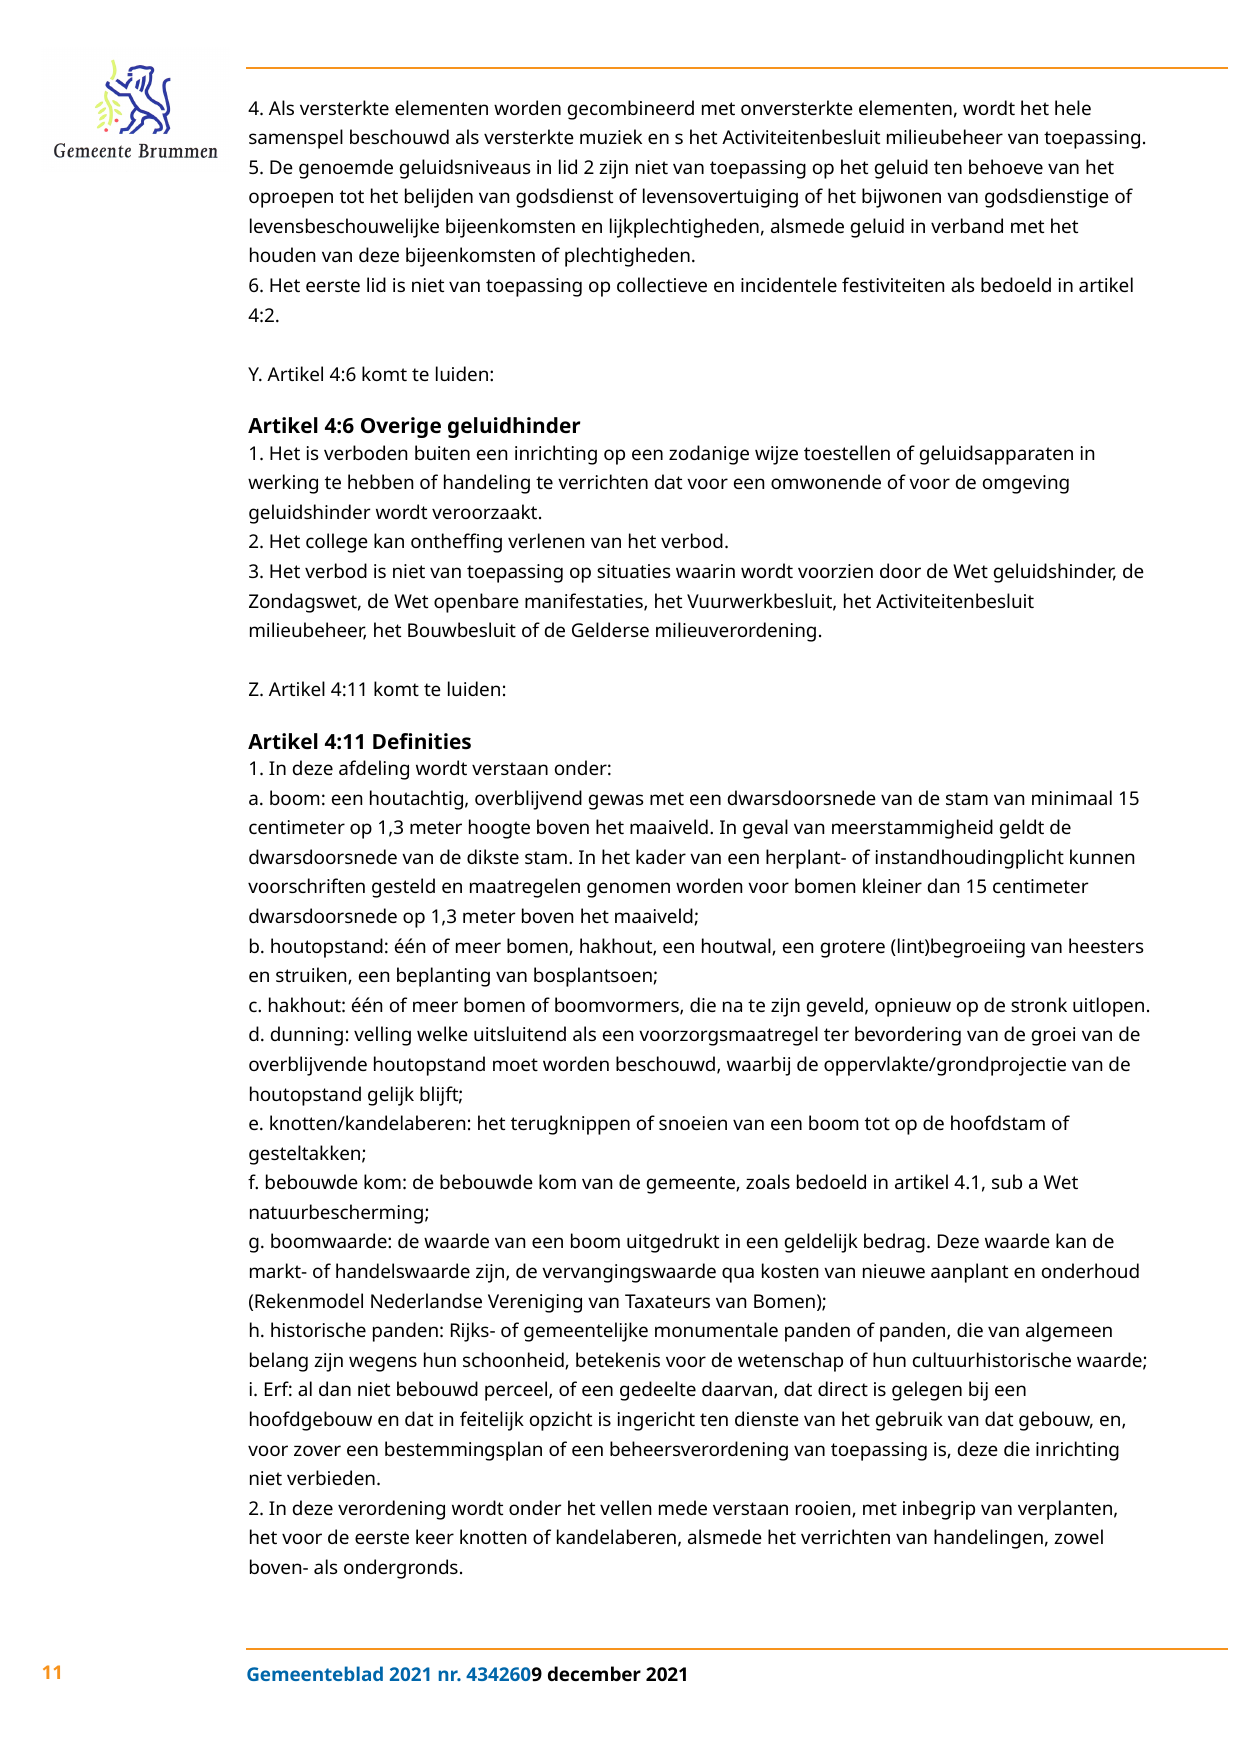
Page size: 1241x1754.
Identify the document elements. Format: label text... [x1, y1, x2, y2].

text c. hakhout: één of meer bomen of boomvormers, die na te zijn geveld, opnieuw op de stronk uitlopen. [248, 992, 1152, 1018]
text g. boomwaarde: de waarde van een boom uitgedrukt in een geldelijk bedrag. Deze waarde kan de markt- of handelswaarde zijn, de vervangingswaarde qua kosten van nieuwe aanplant en onderhoud (Rekenmodel Nederlandse Vereniging van Taxateurs van Bomen); [248, 1229, 1152, 1314]
text 1. In deze afdeling wordt verstaan onder: [248, 755, 1152, 781]
text e. knotten/kandelaberen: het terugknippen of snoeien van een boom tot op de hoofdstam of gesteltakken; [248, 1110, 1152, 1166]
text h. historische panden: Rijks- of gemeentelijke monumentale panden of panden, die van algemeen belang zijn wegens hun schoonheid, betekenis voor de wetenschap of hun cultuurhistorische waarde; [248, 1317, 1152, 1373]
text Z. Artikel 4:11 komt te luiden: [248, 677, 1152, 702]
text 2. In deze verordening wordt onder het vellen mede verstaan rooien, met inbegrip van verplanten, het voor de eerste keer knotten of kandelaberen, alsmede het verrichten van handelingen, zowel boven- als ondergronds. [248, 1495, 1152, 1580]
text Y. Artikel 4:6 komt te luiden: [248, 361, 1152, 387]
text Artikel 4:11 Definities [248, 727, 1152, 755]
text f. bebouwde kom: de bebouwde kom van de gemeente, zoals bedoeld in artikel 4.1, sub a Wet natuurbescherming; [248, 1169, 1152, 1225]
picture [41, 47, 231, 172]
text a. boom: een houtachtig, overblijvend gewas met een dwarsdoorsnede van de stam van minimaal 15 centimeter op 1,3 meter hoogte boven het maaiveld. In geval van meerstammigheid geldt de dwarsdoorsnede van de dikste stam. In het kader van een herplant- of instandhoudingplicht kunnen voorschriften gesteld en maatregelen genomen worden voor bomen kleiner dan 15 centimeter dwarsdoorsnede op 1,3 meter boven het maaiveld; [248, 785, 1152, 929]
text 5. De genoemde geluidsniveaus in lid 2 zijn niet van toepassing op het geluid ten behoeve van het oproepen tot het belijden van godsdienst of levensovertuiging of het bijwonen van godsdienstige of levensbeschouwelijke bijeenkomsten en lijkplechtigheden, alsmede geluid in verband met het houden van deze bijeenkomsten of plechtigheden. [248, 154, 1152, 268]
text 4. Als versterkte elementen worden gecombineerd met onversterkte elementen, wordt het hele samenspel beschouwd als versterkte muziek en s het Activiteitenbesluit milieubeheer van toepassing. [248, 95, 1152, 150]
text b. houtopstand: één of meer bomen, hakhout, een houtwal, een grotere (lint)begroeiing van heesters en struiken, een beplanting van bosplantsoen; [248, 933, 1152, 988]
text 2. Het college kan ontheffing verlenen van het verbod. [248, 529, 1152, 554]
text i. Erf: al dan niet bebouwd perceel, of een gedeelte daarvan, dat direct is gelegen bij een hoofdgebouw en dat in feitelijk opzicht is ingericht ten dienste van het gebruik van dat gebouw, en, voor zover een bestemmingsplan of een beheersverordening van toepassing is, deze die inrichting niet verbieden. [248, 1377, 1152, 1491]
text d. dunning: velling welke uitsluitend als een voorzorgsmaatregel ter bevordering van de groei van de overblijvende houtopstand moet worden beschouwd, waarbij de oppervlakte/grondprojectie van de houtopstand gelijk blijft; [248, 1022, 1152, 1107]
text Artikel 4:6 Overige geluidhinder [248, 411, 1152, 440]
text 3. Het verbod is niet van toepassing op situaties waarin wordt voorzien door de Wet geluidshinder, de Zondagswet, de Wet openbare manifestaties, het Vuurwerkbesluit, het Activiteitenbesluit milieubeheer, het Bouwbesluit of de Gelderse milieuverordening. [248, 558, 1152, 643]
text 6. Het eerste lid is niet van toepassing op collectieve en incidentele festiviteiten als bedoeld in artikel 4:2. [248, 272, 1152, 328]
text 1. Het is verboden buiten een inrichting op een zodanige wijze toestellen of geluidsapparaten in werking te hebben of handeling te verrichten dat voor een omwonende of voor de omgeving geluidshinder wordt veroorzaakt. [248, 440, 1152, 525]
